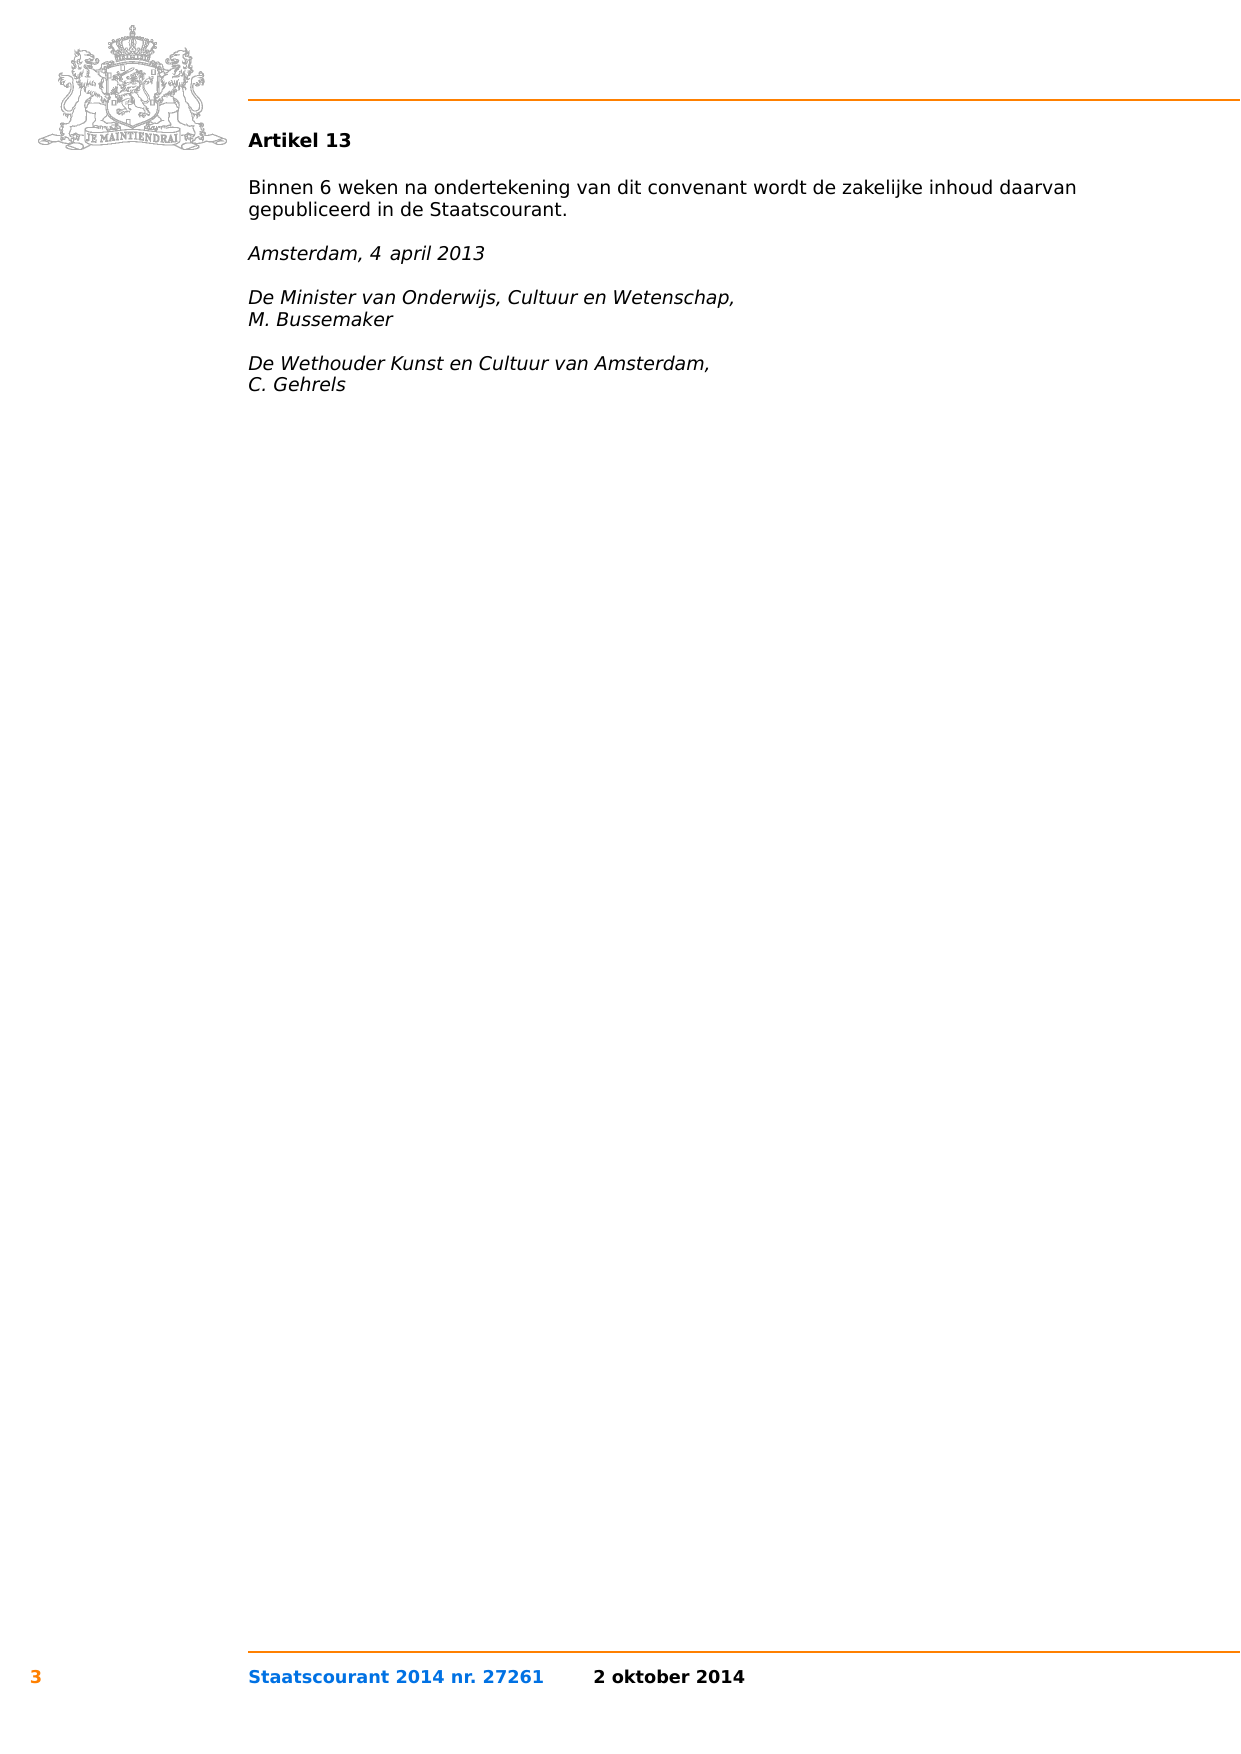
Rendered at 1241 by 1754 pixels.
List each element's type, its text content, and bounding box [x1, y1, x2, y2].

text De Wethouder Kunst en Cultuur van Amsterdam, C. Gehrels [248, 352, 1163, 396]
picture [38, 25, 227, 150]
text Amsterdam, 4 april 2013 [248, 243, 1163, 265]
subtitle Artikel 13 [248, 130, 1163, 152]
text De Minister van Onderwijs, Cultuur en Wetenschap, M. Bussemaker [248, 287, 1163, 331]
text Binnen 6 weken na ondertekening van dit convenant wordt de zakelijke inhoud daarvan gepubliceerd in de Staatscourant. [248, 177, 1163, 221]
